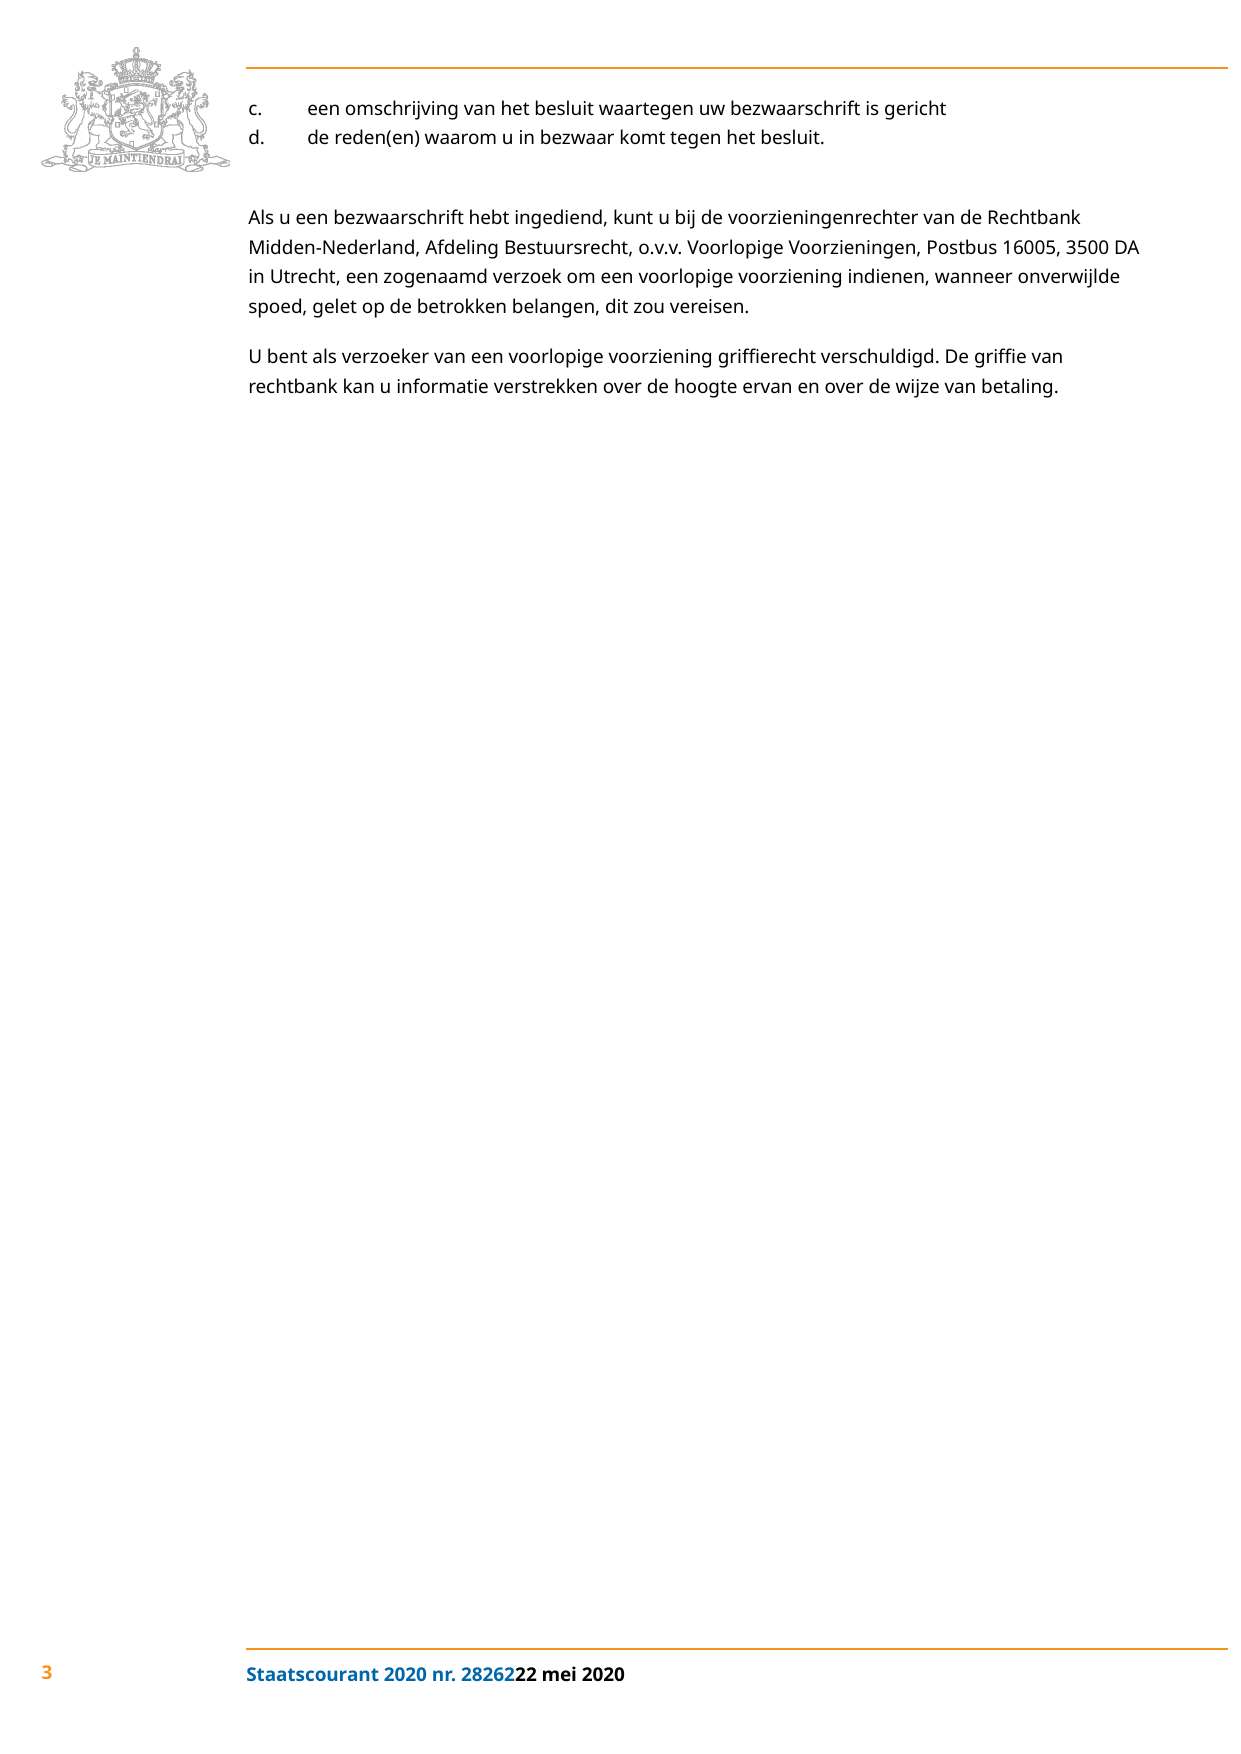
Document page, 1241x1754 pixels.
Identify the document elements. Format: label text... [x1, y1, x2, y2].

list de reden(en) waarom u in bezwaar komt tegen het besluit. [248, 124, 1152, 150]
text U bent als verzoeker van een voorlopige voorziening griffierecht verschuldigd. De griffie van rechtbank kan u informatie verstrekken over de hoogte ervan en over de wijze van betaling. [248, 343, 1152, 399]
list een omschrijving van het besluit waartegen uw bezwaarschrift is gericht [248, 95, 1152, 121]
picture [41, 47, 231, 172]
text Als u een bezwaarschrift hebt ingediend, kunt u bij de voorzieningenrechter van de Rechtbank Midden-Nederland, Afdeling Bestuursrecht, o.v.v. Voorlopige Voorzieningen, Postbus 16005, 3500 DA in Utrecht, een zogenaamd verzoek om een voorlopige voorziening indienen, wanneer onverwijlde spoed, gelet op de betrokken belangen, dit zou vereisen. [248, 204, 1152, 319]
